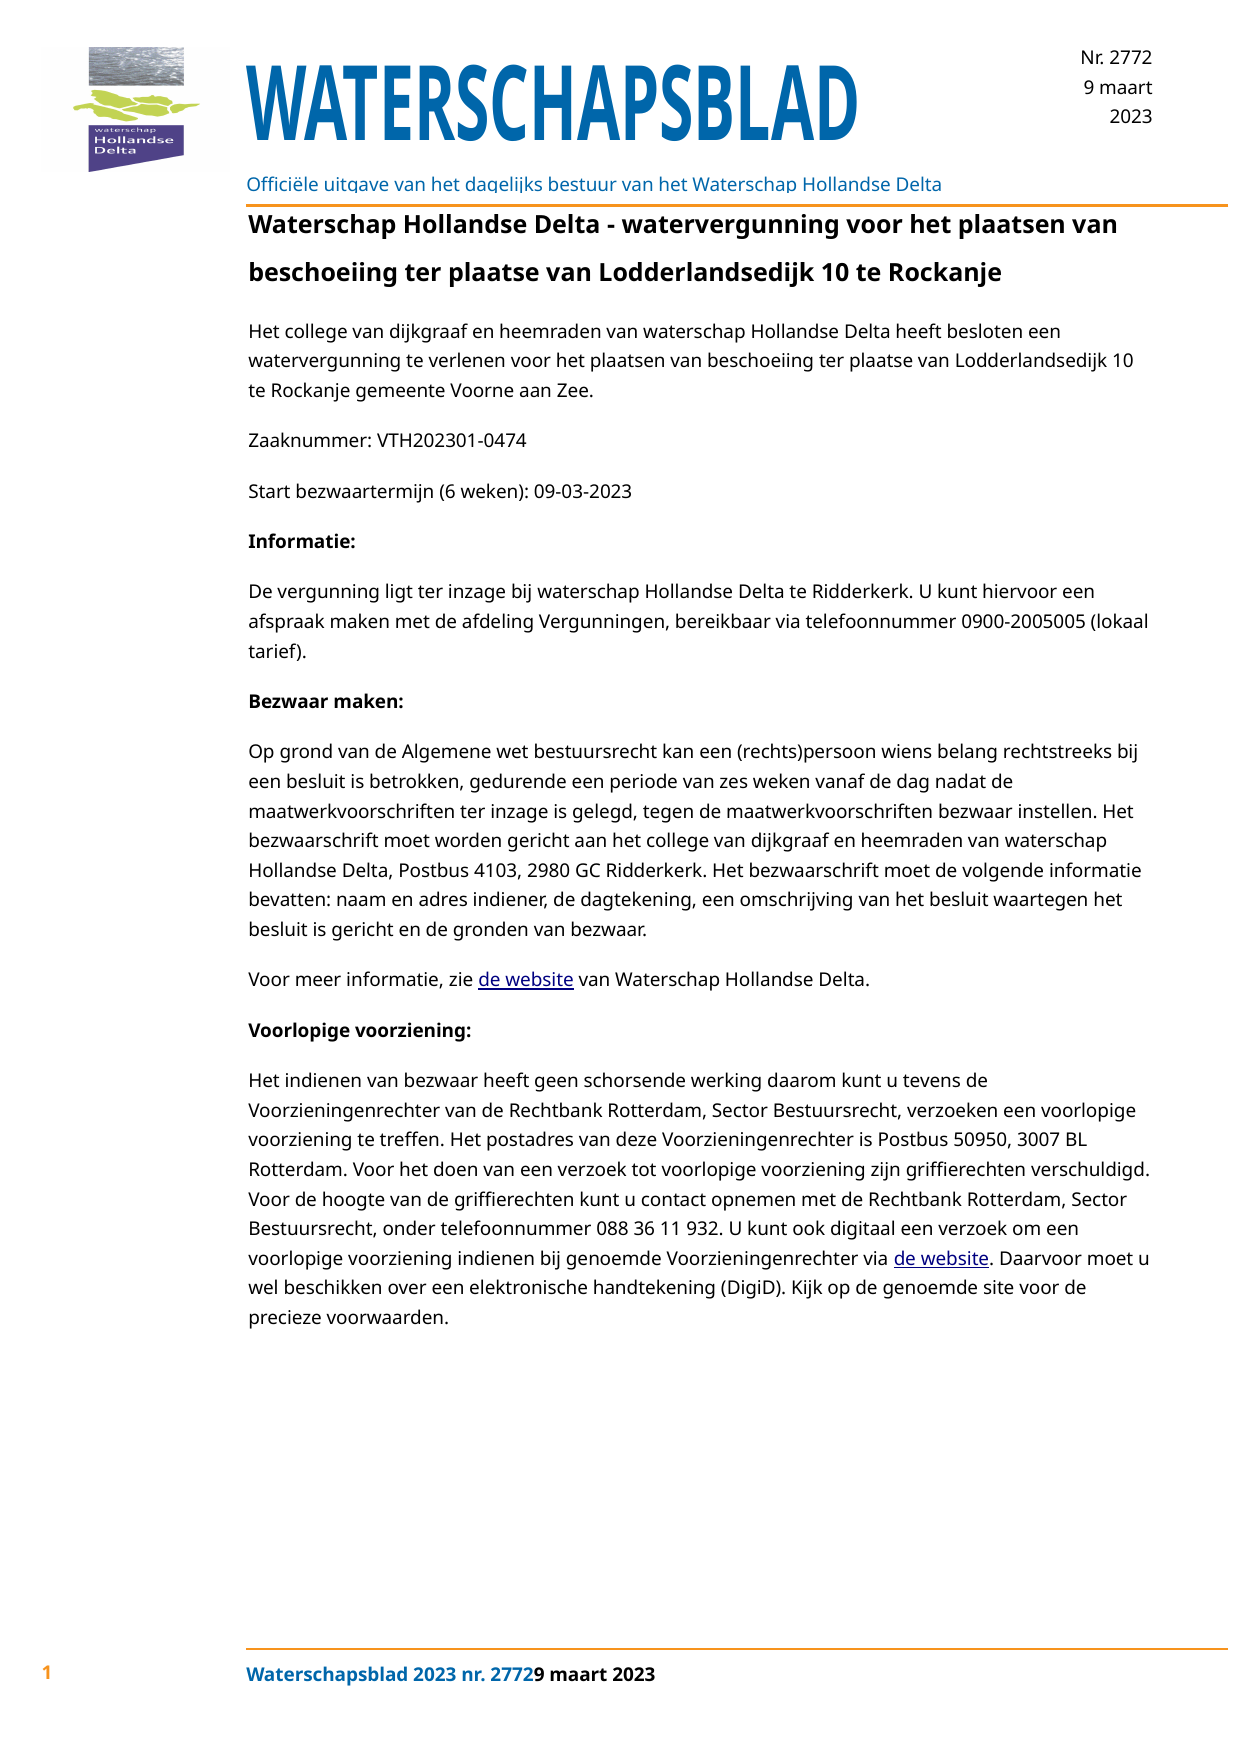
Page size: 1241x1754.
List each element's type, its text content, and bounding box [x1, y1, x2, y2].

text De vergunning ligt ter inzage bij waterschap Hollandse Delta te Ridderkerk. U kunt hiervoor een afspraak maken met de afdeling Vergunningen, bereikbaar via telefoonnummer 0900-2005005 (lokaal tarief). [248, 579, 1152, 664]
text Start bezwaartermijn (6 weken): 09-03-2023 [248, 478, 1152, 504]
text Op grond van de Algemene wet bestuursrecht kan een (rechts)persoon wiens belang rechtstreeks bij een besluit is betrokken, gedurende een periode van zes weken vanaf de dag nadat de maatwerkvoorschriften ter inzage is gelegd, tegen de maatwerkvoorschriften bezwaar instellen. Het bezwaarschrift moet worden gericht aan het college van dijkgraaf en heemraden van waterschap Hollandse Delta, Postbus 4103, 2980 GC Ridderkerk. Het bezwaarschrift moet de volgende informatie bevatten: naam en adres indiener, de dagtekening, een omschrijving van het besluit waartegen het besluit is gericht en de gronden van bezwaar. [248, 739, 1152, 942]
text Waterschap Hollandse Delta - watervergunning voor het plaatsen van beschoeiing ter plaatse van Lodderlandsedijk 10 te Rockanje [248, 207, 1152, 288]
text Bezwaar maken: [248, 688, 1152, 714]
text Voorlopige voorziening: [248, 1017, 1152, 1043]
text Het college van dijkgraaf en heemraden van waterschap Hollandse Delta heeft besloten een watervergunning te verlenen voor het plaatsen van beschoeiing ter plaatse van Lodderlandsedijk 10 te Rockanje gemeente Voorne aan Zee. [248, 318, 1152, 403]
text Het indienen van bezwaar heeft geen schorsende werking daarom kunt u tevens de Voorzieningenrechter van de Rechtbank Rotterdam, Sector Bestuursrecht, verzoeken een voorlopige voorziening te treffen. Het postadres van deze Voorzieningenrechter is Postbus 50950, 3007 BL Rotterdam. Voor het doen van een verzoek tot voorlopige voorziening zijn griffierechten verschuldigd. Voor de hoogte van de griffierechten kunt u contact opnemen met de Rechtbank Rotterdam, Sector Bestuursrecht, onder telefoonnummer 088 36 11 932. U kunt ook digitaal een verzoek om een voorlopige voorziening indienen bij genoemde Voorzieningenrechter via de website. Daarvoor moet u wel beschikken over een elektronische handtekening (DigiD). Kijk op de genoemde site voor de precieze voorwaarden. [248, 1067, 1152, 1330]
text Zaaknummer: VTH202301-0474 [248, 427, 1152, 453]
text Informatie: [248, 528, 1152, 554]
picture [41, 47, 231, 172]
text Voor meer informatie, zie de website van Waterschap Hollandse Delta. [248, 967, 1152, 992]
